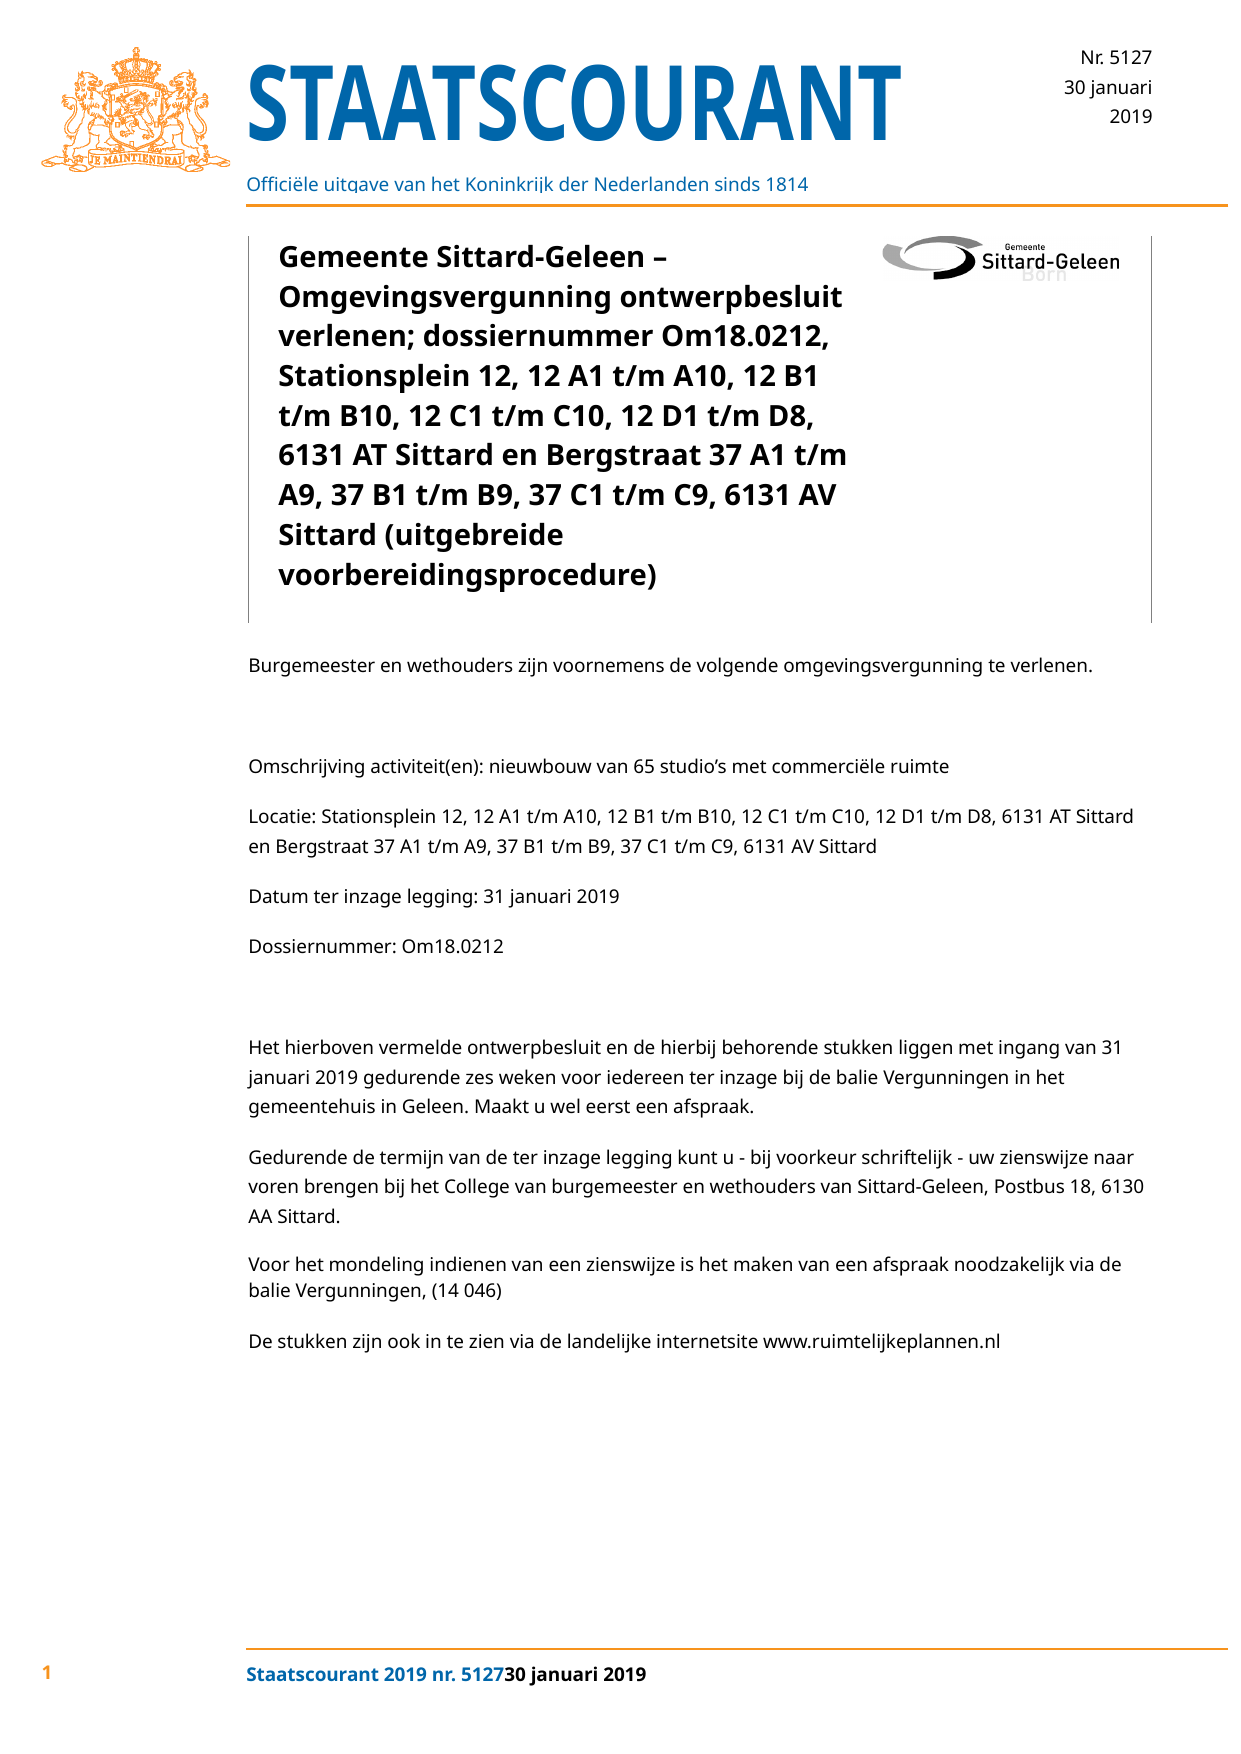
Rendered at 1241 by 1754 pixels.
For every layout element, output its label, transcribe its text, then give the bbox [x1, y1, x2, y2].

table_header [850, 236, 1151, 623]
text Burgemeester en wethouders zijn voornemens de volgende omgevingsvergunning te verlenen. [248, 652, 1152, 678]
text Voor het mondeling indienen van een zienswijze is het maken van een afspraak noodzakelijk via de balie Vergunningen, (14 046) [248, 1251, 1152, 1303]
picture [41, 47, 231, 172]
text De stukken zijn ook in te zien via de landelijke internetsite www.ruimtelijkeplannen.nl [248, 1328, 1152, 1354]
text Het hierboven vermelde ontwerpbesluit en de hierbij behorende stukken liggen met ingang van 31 januari 2019 gedurende zes weken voor iedereen ter inzage bij de balie Vergunningen in het gemeentehuis in Geleen. Maakt u wel eerst een afspraak. [248, 1034, 1152, 1119]
text Locatie: Stationsplein 12, 12 A1 t/m A10, 12 B1 t/m B10, 12 C1 t/m C10, 12 D1 t/m D8, 6131 AT Sittard en Bergstraat 37 A1 t/m A9, 37 B1 t/m B9, 37 C1 t/m C9, 6131 AV Sittard [248, 803, 1152, 859]
text Gedurende de termijn van de ter inzage legging kunt u - bij voorkeur schriftelijk - uw zienswijze naar voren brengen bij het College van burgemeester en wethouders van Sittard-Geleen, Postbus 18, 6130 AA Sittard. [248, 1144, 1152, 1229]
table_header Gemeente Sittard-Geleen – Omgevingsvergunning ontwerpbesluit verlenen; dossiernummer Om18.0212, Stationsplein 12, 12 A1 t/m A10, 12 B1 t/m B10, 12 C1 t/m C10, 12 D1 t/m D8, 6131 AT Sittard en Bergstraat 37 A1 t/m A9, 37 B1 t/m B9, 37 C1 t/m C9, 6131 AV Sittard (uitgebreide voorbereidingsprocedure) [249, 236, 850, 623]
text Datum ter inzage legging: 31 januari 2019 [248, 883, 1152, 909]
text Omschrijving activiteit(en): nieuwbouw van 65 studio’s met commerciële ruimte [248, 753, 1152, 779]
picture [882, 236, 1119, 281]
text Dossiernummer: Om18.0212 [248, 934, 1152, 959]
